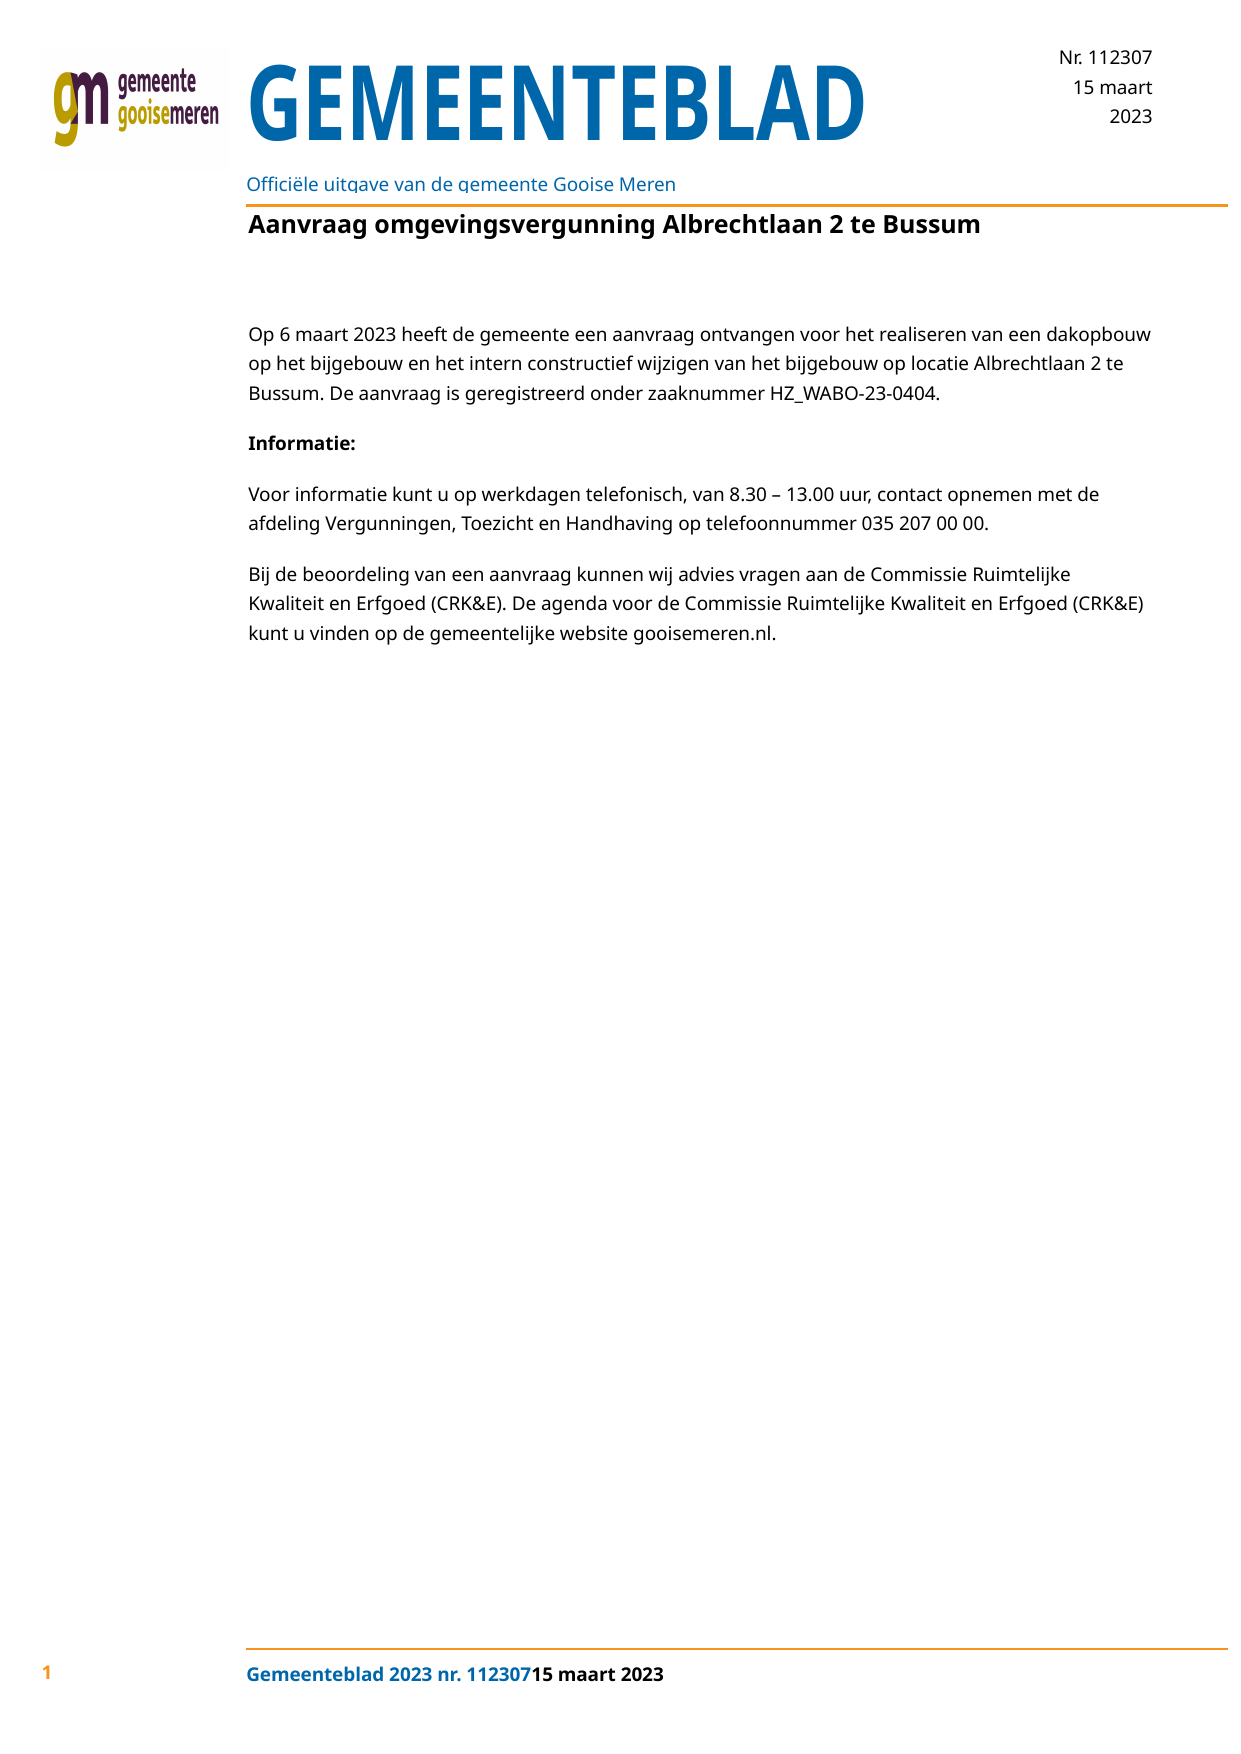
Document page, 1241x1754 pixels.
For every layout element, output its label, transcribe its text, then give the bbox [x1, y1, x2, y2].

text Voor informatie kunt u op werkdagen telefonisch, van 8.30 – 13.00 uur, contact opnemen met de afdeling Vergunningen, Toezicht en Handhaving op telefoonnummer 035 207 00 00. [248, 481, 1152, 536]
text Informatie: [248, 430, 1152, 456]
text Bij de beoordeling van een aanvraag kunnen wij advies vragen aan de Commissie Ruimtelijke Kwaliteit en Erfgoed (CRK&E). De agenda voor de Commissie Ruimtelijke Kwaliteit en Erfgoed (CRK&E) kunt u vinden op de gemeentelijke website gooisemeren.nl. [248, 561, 1152, 646]
text Op 6 maart 2023 heeft de gemeente een aanvraag ontvangen voor het realiseren van een dakopbouw op het bijgebouw en het intern constructief wijzigen van het bijgebouw op locatie Albrechtlaan 2 te Bussum. De aanvraag is geregistreerd onder zaaknummer HZ_WABO-23-0404. [248, 321, 1152, 406]
text Aanvraag omgevingsvergunning Albrechtlaan 2 te Bussum [248, 207, 1152, 241]
picture [41, 47, 231, 172]
